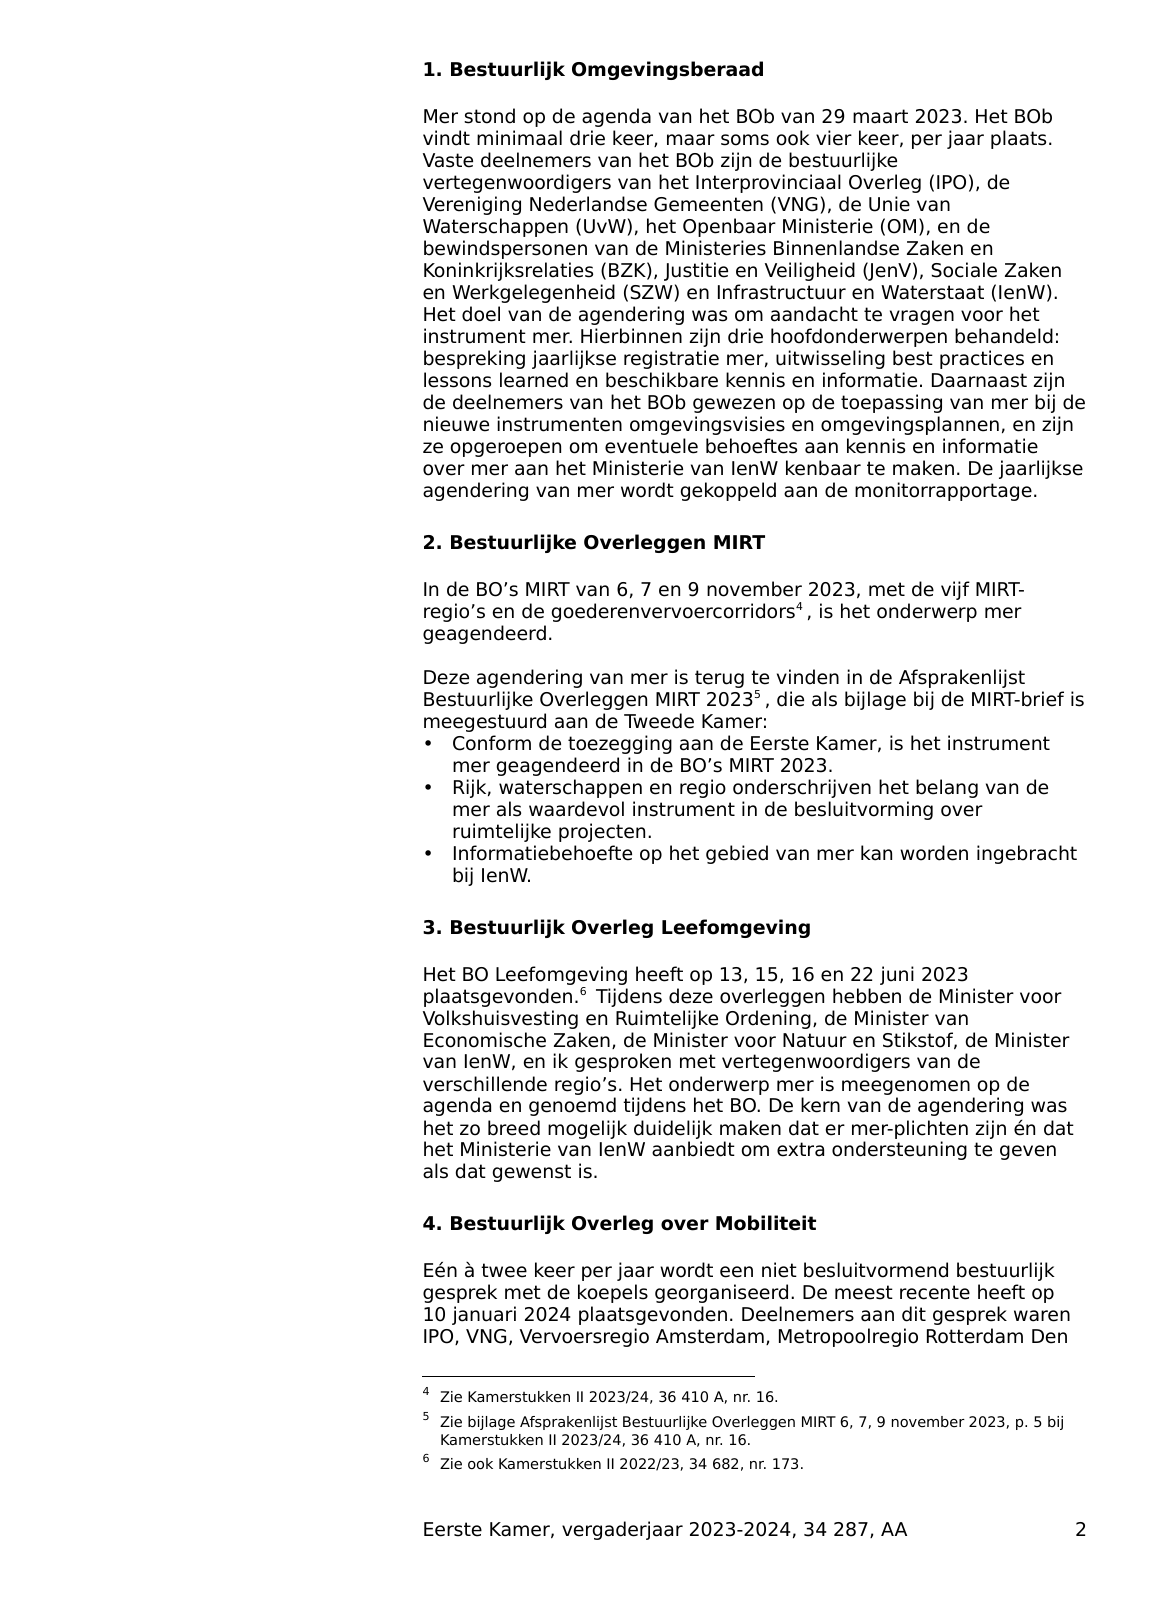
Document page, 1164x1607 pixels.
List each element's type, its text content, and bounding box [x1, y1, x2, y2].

subtitle 4. Bestuurlijk Overleg over Mobiliteit [422, 1213, 1087, 1235]
text Zie ook Kamerstukken II 2022/23, 34 682, nr. 173. [422, 1452, 1087, 1474]
subtitle 3. Bestuurlijk Overleg Leefomgeving [422, 917, 1087, 938]
text Zie bijlage Afsprakenlijst Bestuurlijke Overleggen MIRT 6, 7, 9 november 2023, p. 5 bij Kamerstukken II 2023/24, 36 410 A, nr. 16. [422, 1410, 1087, 1449]
text • Informatiebehoefte op het gebied van mer kan worden ingebracht bij IenW. [422, 843, 1087, 887]
text Eén à twee keer per jaar wordt een niet besluitvormend bestuurlijk gesprek met de koepels georganiseerd. De meest recente heeft op 10 januari 2024 plaatsgevonden. Deelnemers aan dit gesprek waren IPO, VNG, Vervoersregio Amsterdam, Metropoolregio Rotterdam Den [422, 1260, 1087, 1348]
text • Conform de toezegging aan de Eerste Kamer, is het instrument mer geagendeerd in de BO’s MIRT 2023. [422, 733, 1087, 777]
text Deze agendering van mer is terug te vinden in de Afsprakenlijst Bestuurlijke Overleggen MIRT 2023, die als bijlage bij de MIRT-brief is meegestuurd aan de Tweede Kamer: [422, 667, 1087, 733]
subtitle 2. Bestuurlijke Overleggen MIRT [422, 532, 1087, 554]
subtitle 1. Bestuurlijk Omgevingsberaad [422, 59, 1087, 81]
text Het BO Leefomgeving heeft op 13, 15, 16 en 22 juni 2023 plaatsgevonden. Tijdens deze overleggen hebben de Minister voor Volkshuisvesting en Ruimtelijke Ordening, de Minister van Economische Zaken, de Minister voor Natuur en Stikstof, de Minister van IenW, en ik gesproken met vertegenwoordigers van de verschillende regio’s. Het onderwerp mer is meegenomen op de agenda en genoemd tijdens het BO. De kern van de agendering was het zo breed mogelijk duidelijk maken dat er mer-plichten zijn én dat het Ministerie van IenW aanbiedt om extra ondersteuning te geven als dat gewenst is. [422, 963, 1087, 1183]
text Mer stond op de agenda van het BOb van 29 maart 2023. Het BOb vindt minimaal drie keer, maar soms ook vier keer, per jaar plaats. Vaste deelnemers van het BOb zijn de bestuurlijke vertegenwoordigers van het Interprovinciaal Overleg (IPO), de Vereniging Nederlandse Gemeenten (VNG), de Unie van Waterschappen (UvW), het Openbaar Ministerie (OM), en de bewindspersonen van de Ministeries Binnenlandse Zaken en Koninkrijksrelaties (BZK), Justitie en Veiligheid (JenV), Sociale Zaken en Werkgelegenheid (SZW) en Infrastructuur en Waterstaat (IenW). Het doel van de agendering was om aandacht te vragen voor het instrument mer. Hierbinnen zijn drie hoofdonderwerpen behandeld: bespreking jaarlijkse registratie mer, uitwisseling best practices en lessons learned en beschikbare kennis en informatie. Daarnaast zijn de deelnemers van het BOb gewezen op de toepassing van mer bij de nieuwe instrumenten omgevingsvisies en omgevingsplannen, en zijn ze opgeroepen om eventuele behoeftes aan kennis en informatie over mer aan het Ministerie van IenW kenbaar te maken. De jaarlijkse agendering van mer wordt gekoppeld aan de monitorrapportage. [422, 106, 1087, 502]
text In de BO’s MIRT van 6, 7 en 9 november 2023, met de vijf MIRT-regio’s en de goederenvervoercorridors, is het onderwerp mer geagendeerd. [422, 579, 1087, 644]
text Zie Kamerstukken II 2023/24, 36 410 A, nr. 16. [422, 1385, 1087, 1407]
text • Rijk, waterschappen en regio onderschrijven het belang van de mer als waardevol instrument in de besluitvorming over ruimtelijke projecten. [422, 777, 1087, 843]
